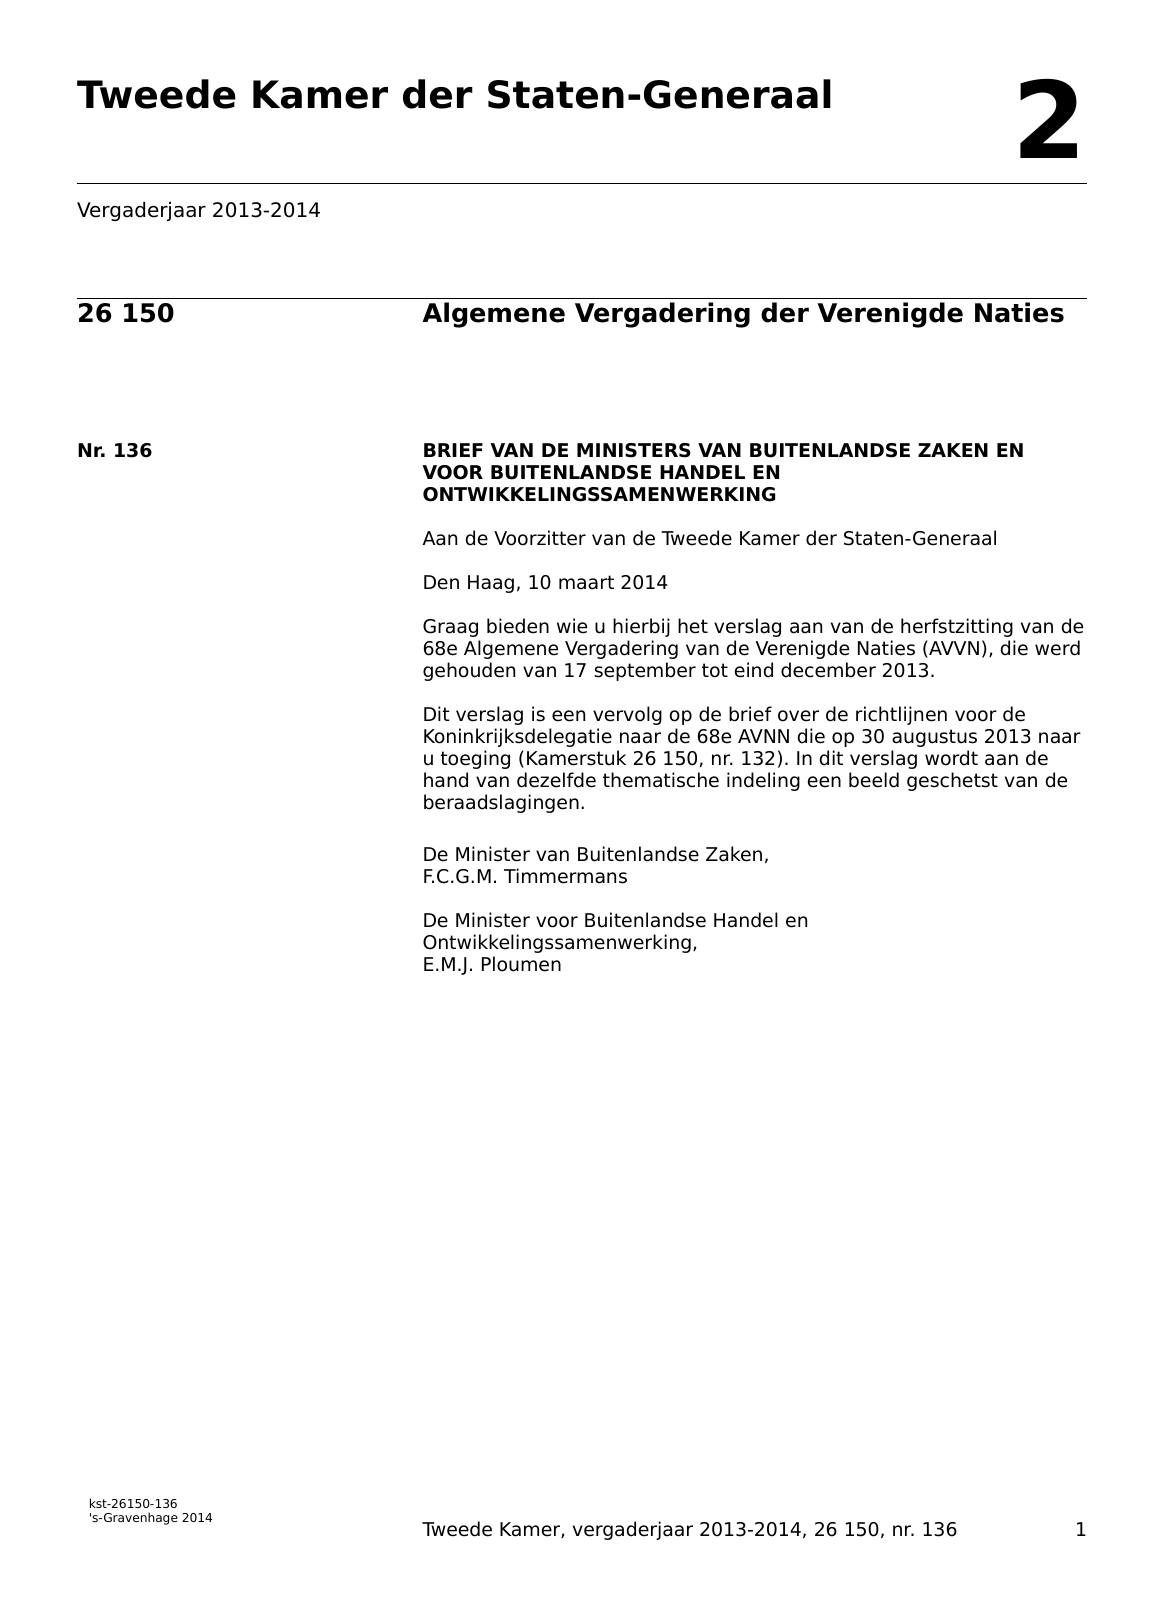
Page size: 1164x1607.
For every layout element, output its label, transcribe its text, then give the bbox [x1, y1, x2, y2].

text kst-26150-136 [88, 1497, 323, 1511]
subtitle 26 150 Algemene Vergadering der Verenigde Naties [77, 299, 1087, 329]
subtitle Nr. 136 BRIEF VAN DE MINISTERS VAN BUITENLANDSE ZAKEN EN VOOR BUITENLANDSE HANDEL EN ONTWIKKELINGSSAMENWERKING [77, 440, 1087, 506]
text De Minister van Buitenlandse Zaken, F.C.G.M. Timmermans [422, 844, 1087, 888]
text De Minister voor Buitenlandse Handel en Ontwikkelingssamenwerking, E.M.J. Ploumen [422, 910, 1087, 976]
text Aan de Voorzitter van de Tweede Kamer der Staten-Generaal [422, 528, 1087, 550]
table_header 2 [886, 59, 1087, 183]
table_header Tweede Kamer der Staten-Generaal [77, 59, 886, 183]
text Graag bieden wie u hierbij het verslag aan van de herfstzitting van de 68e Algemene Vergadering van de Verenigde Naties (AVVN), die werd gehouden van 17 september tot eind december 2013. [422, 616, 1087, 682]
text Dit verslag is een vervolg op de brief over de richtlijnen voor de Koninkrijksdelegatie naar de 68e AVNN die op 30 augustus 2013 naar u toeging (Kamerstuk 26 150, nr. 132). In dit verslag wordt aan de hand van dezelfde thematische indeling een beeld geschetst van de beraadslagingen. [422, 704, 1087, 814]
table_cell Vergaderjaar 2013-2014 [77, 184, 1087, 298]
text 's-Gravenhage 2014 [88, 1511, 323, 1525]
text Den Haag, 10 maart 2014 [422, 572, 1087, 594]
